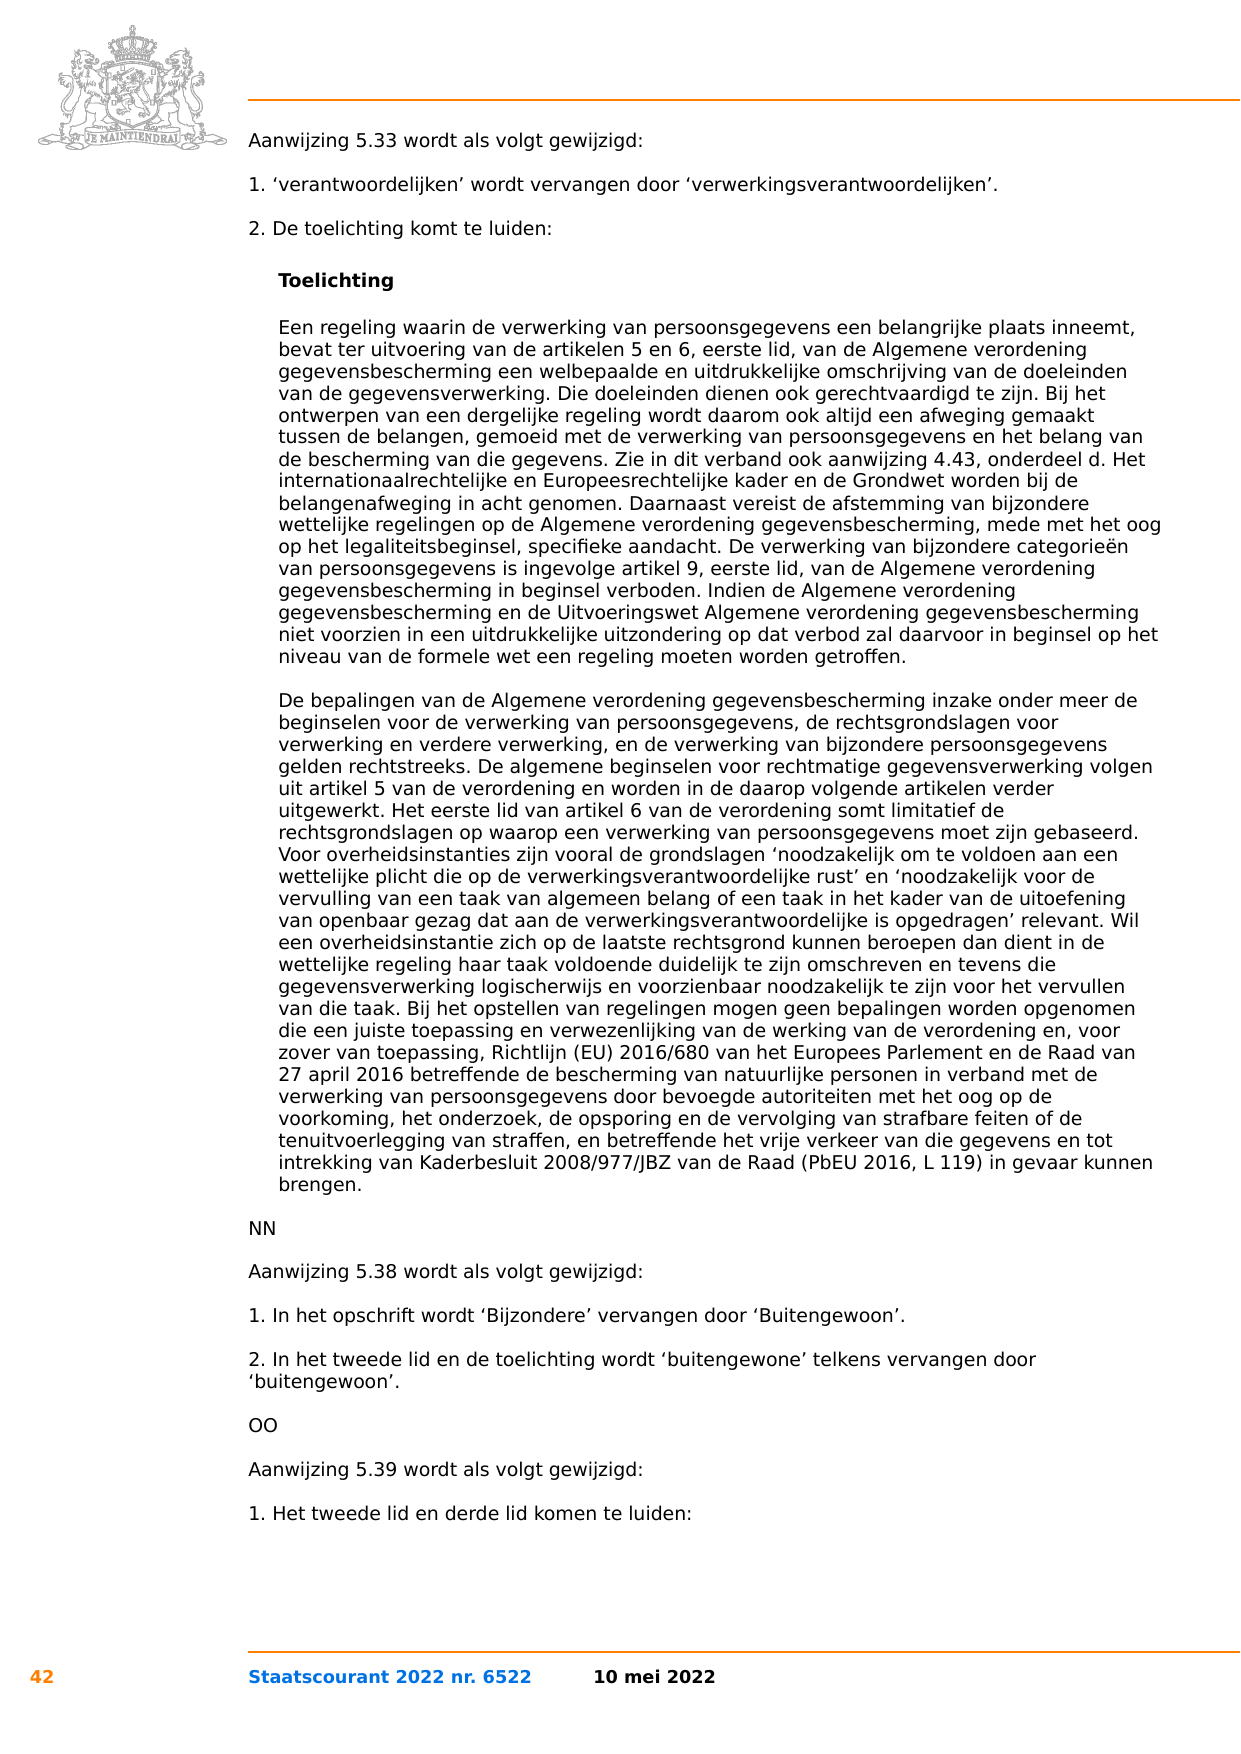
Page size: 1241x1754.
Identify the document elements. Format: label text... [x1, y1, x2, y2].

text OO [248, 1415, 1163, 1437]
text Aanwijzing 5.39 wordt als volgt gewijzigd: [248, 1459, 1163, 1481]
text NN [248, 1217, 1163, 1239]
text De bepalingen van de Algemene verordening gegevensbescherming inzake onder meer de beginselen voor de verwerking van persoonsgegevens, de rechtsgrondslagen voor verwerking en verdere verwerking, en de verwerking van bijzondere persoonsgegevens gelden rechtstreeks. De algemene beginselen voor rechtmatige gegevensverwerking volgen uit artikel 5 van de verordening en worden in de daarop volgende artikelen verder uitgewerkt. Het eerste lid van artikel 6 van de verordening somt limitatief de rechtsgrondslagen op waarop een verwerking van persoonsgegevens moet zijn gebaseerd. Voor overheidsinstanties zijn vooral de grondslagen ‘noodzakelijk om te voldoen aan een wettelijke plicht die op de verwerkingsverantwoordelijke rust’ en ‘noodzakelijk voor de vervulling van een taak van algemeen belang of een taak in het kader van de uitoefening van openbaar gezag dat aan de verwerkingsverantwoordelijke is opgedragen’ relevant. Wil een overheidsinstantie zich op de laatste rechtsgrond kunnen beroepen dan dient in de wettelijke regeling haar taak voldoende duidelijk te zijn omschreven en tevens die gegevensverwerking logischerwijs en voorzienbaar noodzakelijk te zijn voor het vervullen van die taak. Bij het opstellen van regelingen mogen geen bepalingen worden opgenomen die een juiste toepassing en verwezenlijking van de werking van de verordening en, voor zover van toepassing, Richtlijn (EU) 2016/680 van het Europees Parlement en de Raad van 27 april 2016 betreffende de bescherming van natuurlijke personen in verband met de verwerking van persoonsgegevens door bevoegde autoriteiten met het oog op de voorkoming, het onderzoek, de opsporing en de vervolging van strafbare feiten of de tenuitvoerlegging van straffen, en betreffende het vrije verkeer van die gegevens en tot intrekking van Kaderbesluit 2008/977/JBZ van de Raad (PbEU 2016, L 119) in gevaar kunnen brengen. [278, 690, 1163, 1196]
text Een regeling waarin de verwerking van persoonsgegevens een belangrijke plaats inneemt, bevat ter uitvoering van de artikelen 5 en 6, eerste lid, van de Algemene verordening gegevensbescherming een welbepaalde en uitdrukkelijke omschrijving van de doeleinden van de gegevensverwerking. Die doeleinden dienen ook gerechtvaardigd te zijn. Bij het ontwerpen van een dergelijke regeling wordt daarom ook altijd een afweging gemaakt tussen de belangen, gemoeid met de verwerking van persoonsgegevens en het belang van de bescherming van die gegevens. Zie in dit verband ook aanwijzing 4.43, onderdeel d. Het internationaalrechtelijke en Europeesrechtelijke kader en de Grondwet worden bij de belangenafweging in acht genomen. Daarnaast vereist de afstemming van bijzondere wettelijke regelingen op de Algemene verordening gegevensbescherming, mede met het oog op het legaliteitsbeginsel, specifieke aandacht. De verwerking van bijzondere categorieën van persoonsgegevens is ingevolge artikel 9, eerste lid, van de Algemene verordening gegevensbescherming in beginsel verboden. Indien de Algemene verordening gegevensbescherming en de Uitvoeringswet Algemene verordening gegevensbescherming niet voorzien in een uitdrukkelijke uitzondering op dat verbod zal daarvoor in beginsel op het niveau van de formele wet een regeling moeten worden getroffen. [278, 317, 1163, 668]
text 1. Het tweede lid en derde lid komen te luiden: [248, 1503, 1163, 1524]
text 1. In het opschrift wordt ‘Bijzondere’ vervangen door ‘Buitengewoon’. [248, 1305, 1163, 1327]
subtitle Toelichting [278, 269, 1163, 292]
picture [38, 25, 227, 150]
text Aanwijzing 5.33 wordt als volgt gewijzigd: [248, 130, 1163, 152]
text 1. ‘verantwoordelijken’ wordt vervangen door ‘verwerkingsverantwoordelijken’. [248, 174, 1163, 196]
text 2. De toelichting komt te luiden: [248, 218, 1163, 239]
text 2. In het tweede lid en de toelichting wordt ‘buitengewone’ telkens vervangen door ‘buitengewoon’. [248, 1349, 1163, 1393]
text Aanwijzing 5.38 wordt als volgt gewijzigd: [248, 1261, 1163, 1283]
